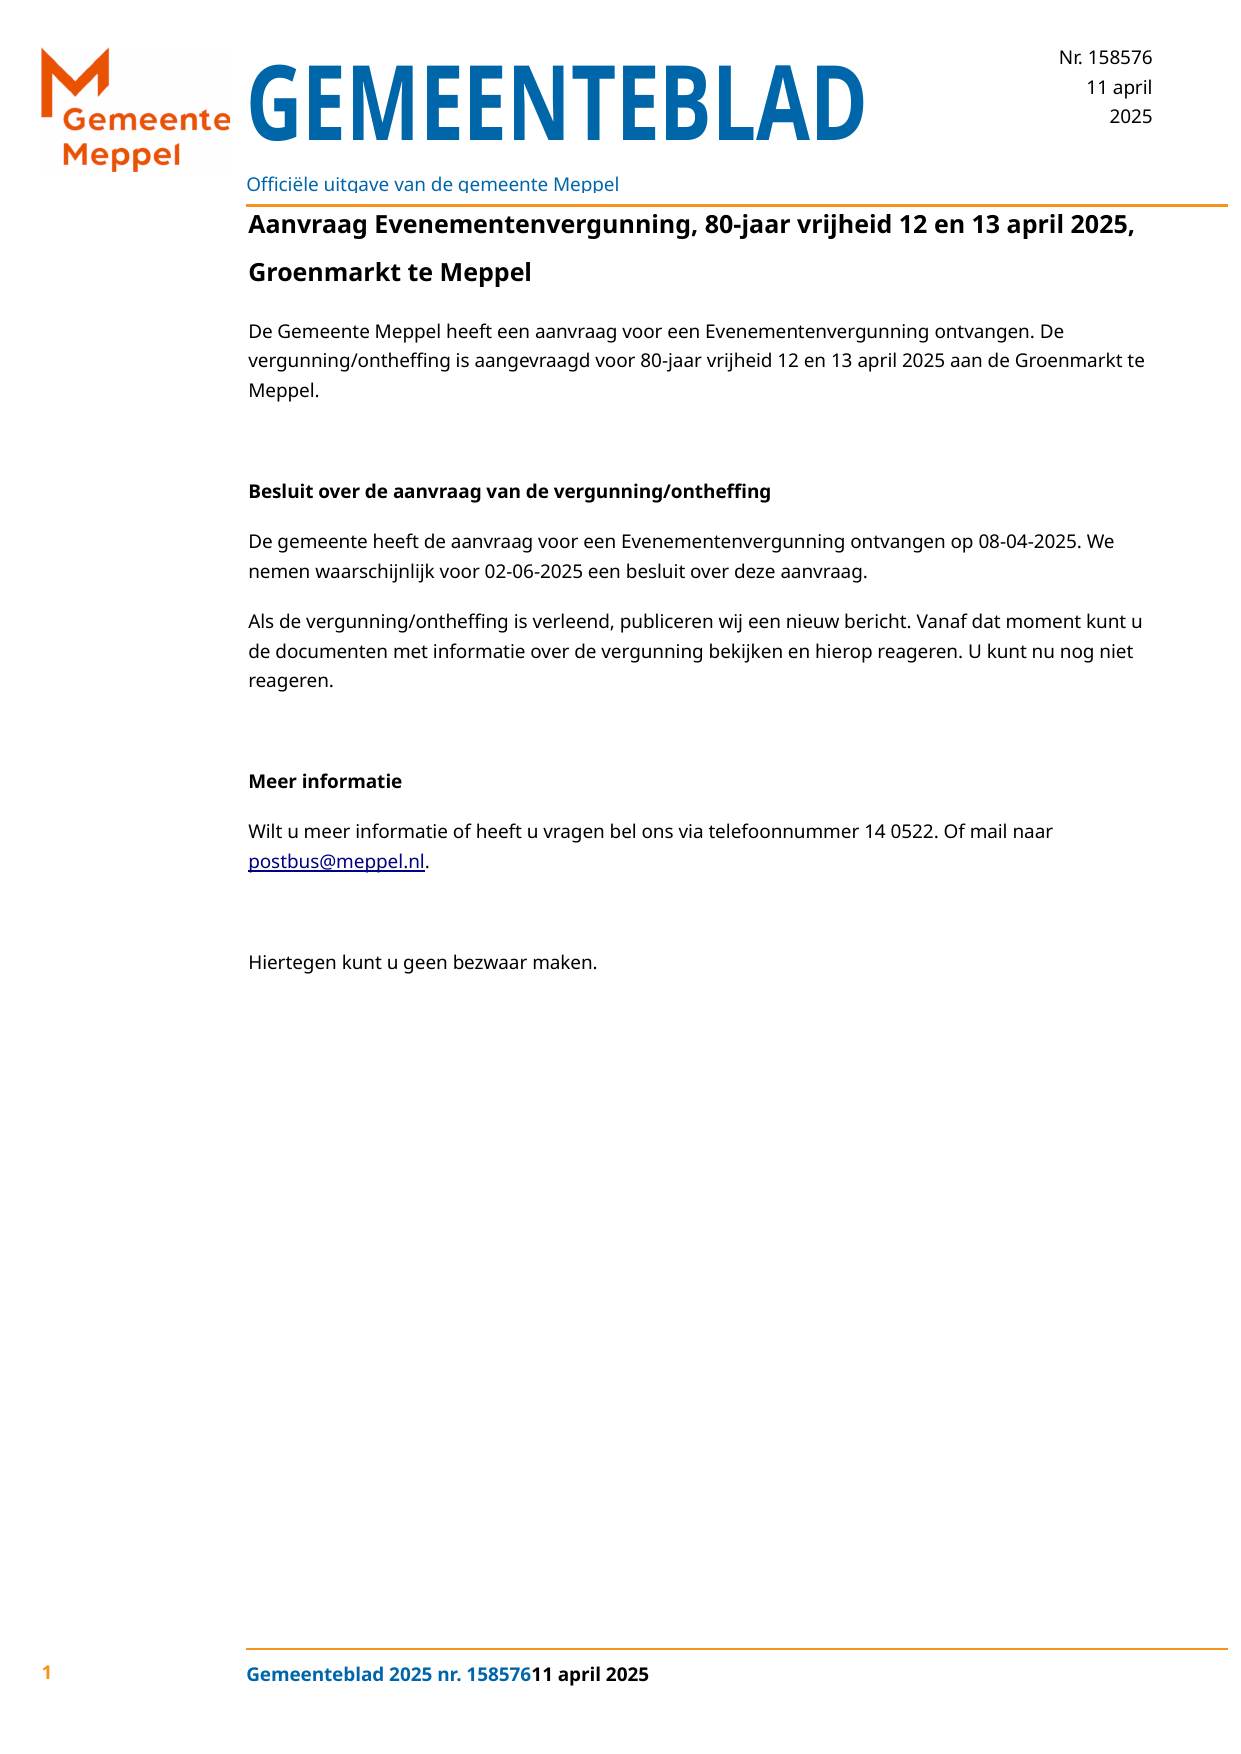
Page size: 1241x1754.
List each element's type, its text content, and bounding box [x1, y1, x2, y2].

text De Gemeente Meppel heeft een aanvraag voor een Evenementenvergunning ontvangen. De vergunning/ontheffing is aangevraagd voor 80-jaar vrijheid 12 en 13 april 2025 aan de Groenmarkt te Meppel. [248, 318, 1152, 403]
text Besluit over de aanvraag van de vergunning/ontheffing [248, 478, 1152, 504]
picture [41, 47, 231, 172]
text Als de vergunning/ontheffing is verleend, publiceren wij een nieuw bericht. Vanaf dat moment kunt u de documenten met informatie over de vergunning bekijken en hierop reageren. U kunt nu nog niet reageren. [248, 608, 1152, 693]
text Aanvraag Evenementenvergunning, 80-jaar vrijheid 12 en 13 april 2025, Groenmarkt te Meppel [248, 207, 1152, 288]
text Meer informatie [248, 768, 1152, 794]
text De gemeente heeft de aanvraag voor een Evenementenvergunning ontvangen op 08-04-2025. We nemen waarschijnlijk voor 02-06-2025 een besluit over deze aanvraag. [248, 528, 1152, 584]
text Wilt u meer informatie of heeft u vragen bel ons via telefoonnummer 14 0522. Of mail naar postbus@meppel.nl. [248, 819, 1152, 874]
text Hiertegen kunt u geen bezwaar maken. [248, 949, 1152, 975]
